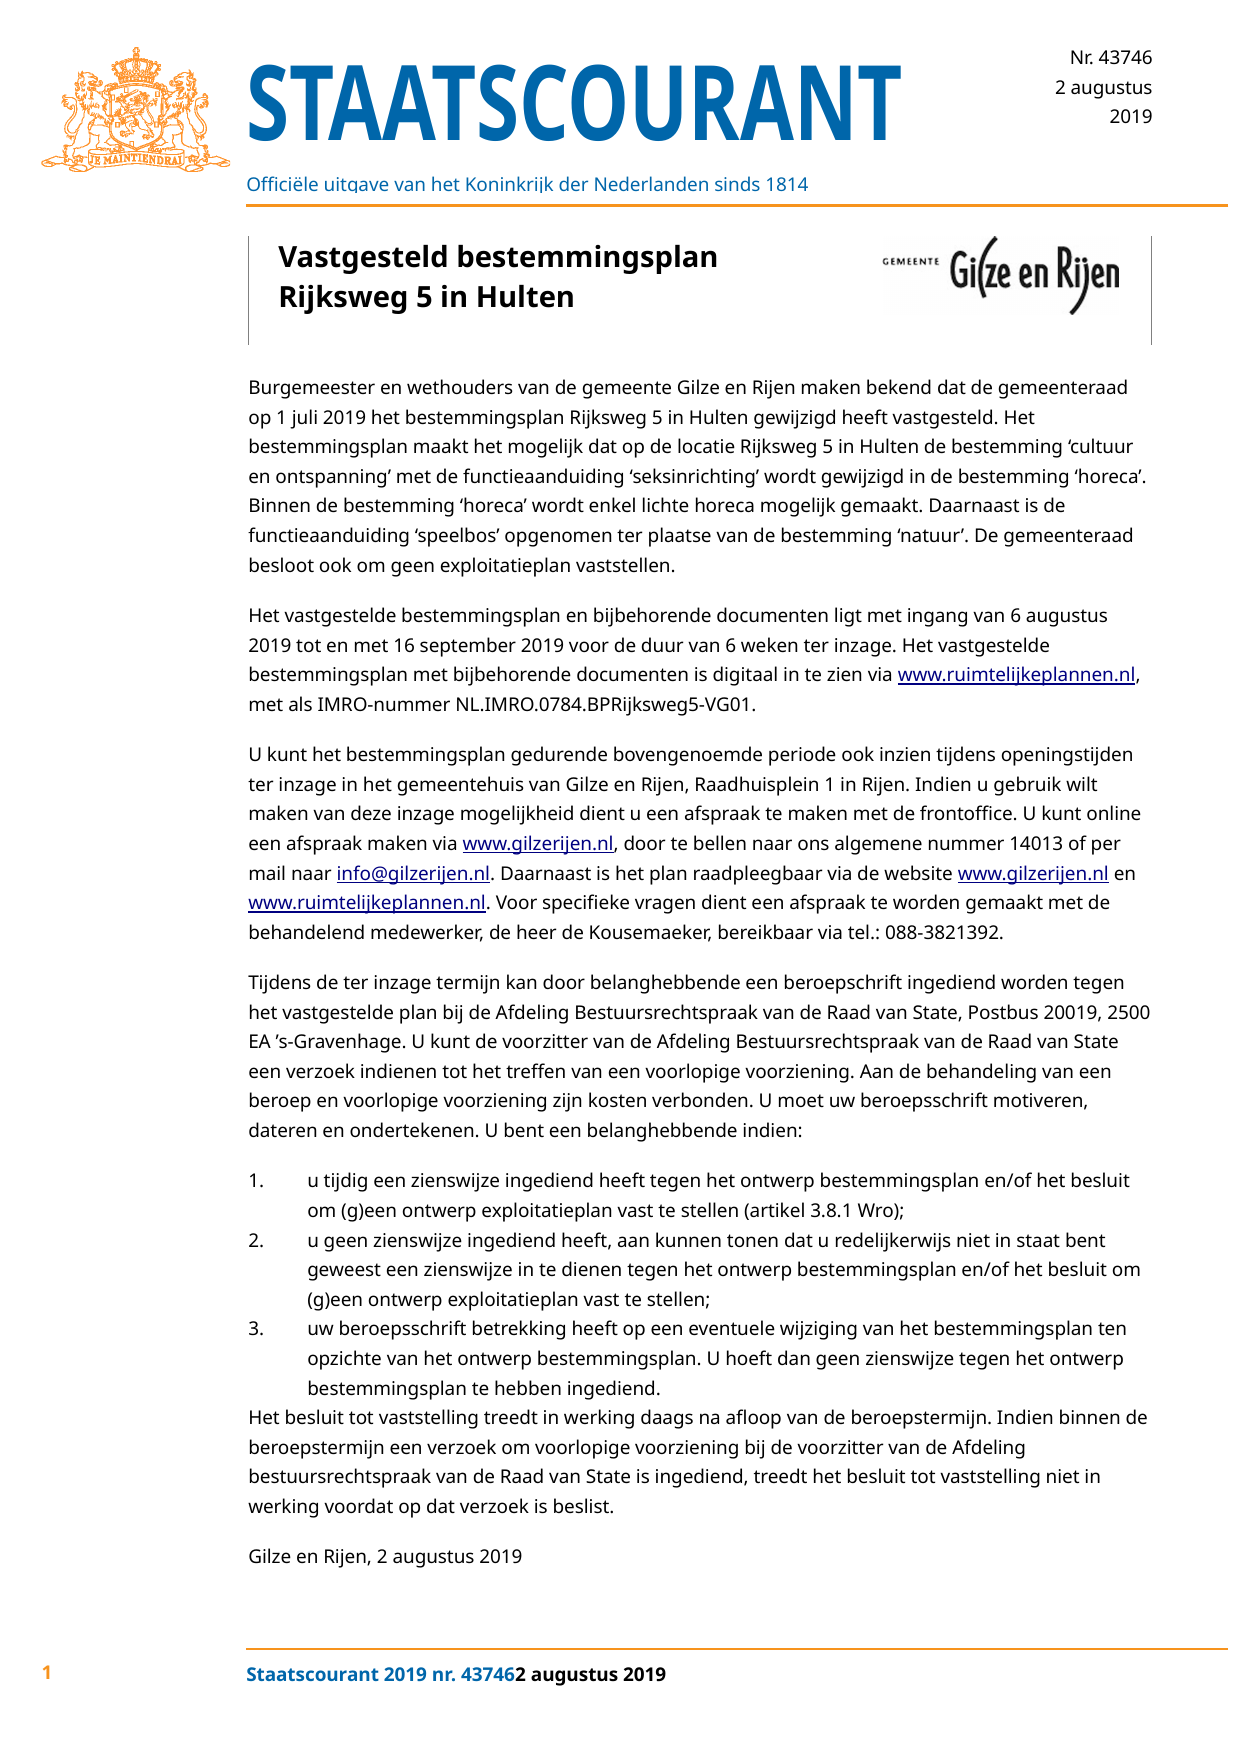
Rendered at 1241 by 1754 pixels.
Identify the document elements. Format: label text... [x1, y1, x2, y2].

text Tijdens de ter inzage termijn kan door belanghebbende een beroepschrift ingediend worden tegen het vastgestelde plan bij de Afdeling Bestuursrechtspraak van de Raad van State, Postbus 20019, 2500 EA ’s-Gravenhage. U kunt de voorzitter van de Afdeling Bestuursrechtspraak van de Raad van State een verzoek indienen tot het treffen van een voorlopige voorziening. Aan de behandeling van een beroep en voorlopige voorziening zijn kosten verbonden. U moet uw beroepsschrift motiveren, dateren en ondertekenen. U bent een belanghebbende indien: [248, 969, 1152, 1143]
text U kunt het bestemmingsplan gedurende bovengenoemde periode ook inzien tijdens openingstijden ter inzage in het gemeentehuis van Gilze en Rijen, Raadhuisplein 1 in Rijen. Indien u gebruik wilt maken van deze inzage mogelijkheid dient u een afspraak te maken met de frontoffice. U kunt online een afspraak maken via www.gilzerijen.nl, door te bellen naar ons algemene nummer 14013 of per mail naar info@gilzerijen.nl. Daarnaast is het plan raadpleegbaar via de website www.gilzerijen.nl en www.ruimtelijkeplannen.nl. Voor specifieke vragen dient een afspraak te worden gemaakt met de behandelend medewerker, de heer de Kousemaeker, bereikbaar via tel.: 088-3821392. [248, 741, 1152, 944]
table_header Vastgesteld bestemmingsplan Rijksweg 5 in Hulten [249, 236, 850, 345]
text Het vastgestelde bestemmingsplan en bijbehorende documenten ligt met ingang van 6 augustus 2019 tot en met 16 september 2019 voor de duur van 6 weken ter inzage. Het vastgestelde bestemmingsplan met bijbehorende documenten is digitaal in te zien via www.ruimtelijkeplannen.nl, met als IMRO-nummer NL.IMRO.0784.BPRijksweg5-VG01. [248, 602, 1152, 717]
text Burgemeester en wethouders van de gemeente Gilze en Rijen maken bekend dat de gemeenteraad op 1 juli 2019 het bestemmingsplan Rijksweg 5 in Hulten gewijzigd heeft vastgesteld. Het bestemmingsplan maakt het mogelijk dat op de locatie Rijksweg 5 in Hulten de bestemming ‘cultuur en ontspanning’ met de functieaanduiding ‘seksinrichting’ wordt gewijzigd in de bestemming ‘horeca’. Binnen de bestemming ‘horeca’ wordt enkel lichte horeca mogelijk gemaakt. Daarnaast is de functieaanduiding ‘speelbos’ opgenomen ter plaatse van de bestemming ‘natuur’. De gemeenteraad besloot ook om geen exploitatieplan vaststellen. [248, 374, 1152, 577]
picture [41, 47, 231, 172]
list uw beroepsschrift betrekking heeft op een eventuele wijziging van het bestemmingsplan ten opzichte van het ontwerp bestemmingsplan. U hoeft dan geen zienswijze tegen het ontwerp bestemmingsplan te hebben ingediend. [248, 1316, 1152, 1400]
list u tijdig een zienswijze ingediend heeft tegen het ontwerp bestemmingsplan en/of het besluit om (g)een ontwerp exploitatieplan vast te stellen (artikel 3.8.1 Wro); [248, 1168, 1152, 1223]
table_header [850, 236, 1151, 345]
picture [882, 236, 1119, 315]
text Gilze en Rijen, 2 augustus 2019 [248, 1543, 1152, 1569]
text Het besluit tot vaststelling treedt in werking daags na afloop van de beroepstermijn. Indien binnen de beroepstermijn een verzoek om voorlopige voorziening bij de voorzitter van de Afdeling bestuursrechtspraak van de Raad van State is ingediend, treedt het besluit tot vaststelling niet in werking voordat op dat verzoek is beslist. [248, 1404, 1152, 1519]
list u geen zienswijze ingediend heeft, aan kunnen tonen dat u redelijkerwijs niet in staat bent geweest een zienswijze in te dienen tegen het ontwerp bestemmingsplan en/of het besluit om (g)een ontwerp exploitatieplan vast te stellen; [248, 1227, 1152, 1312]
